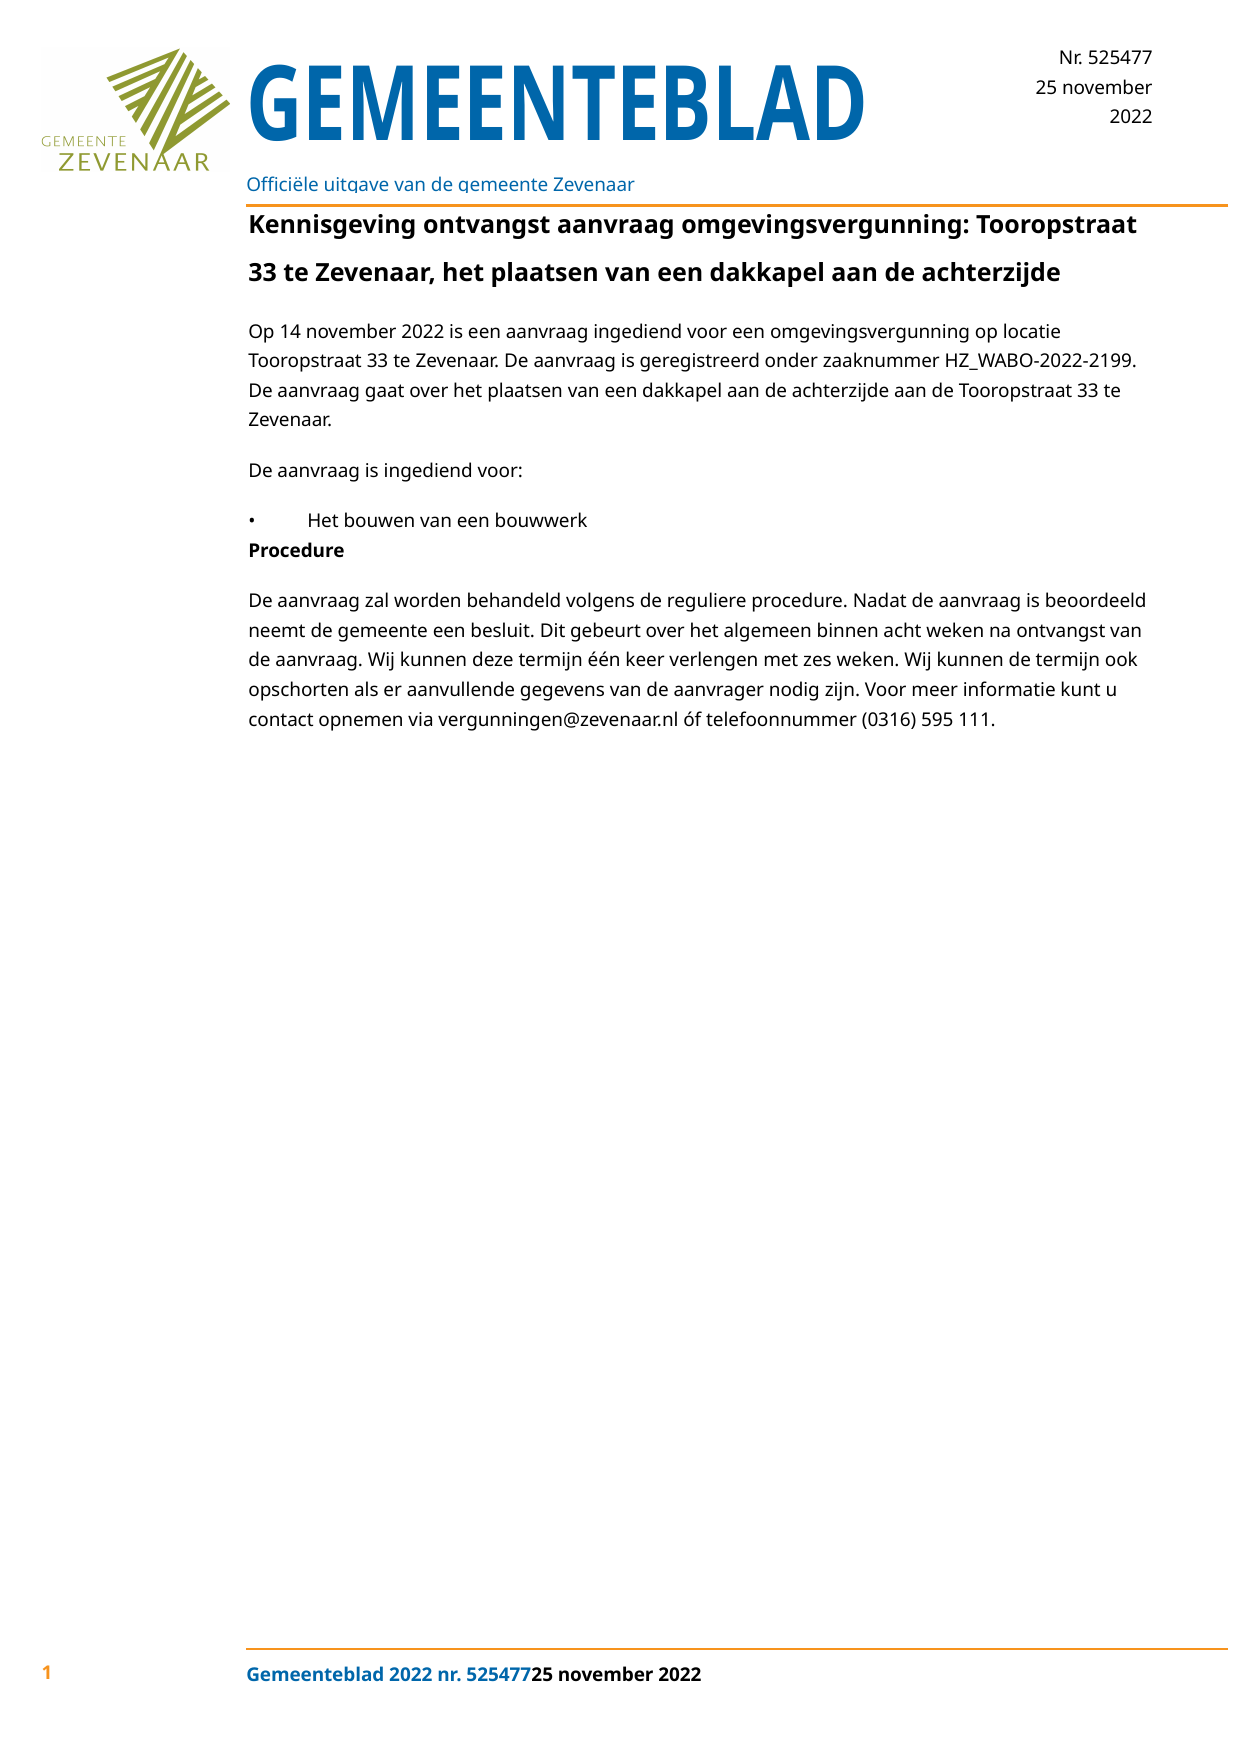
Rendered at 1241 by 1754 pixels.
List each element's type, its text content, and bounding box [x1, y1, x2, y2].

text De aanvraag is ingediend voor: [248, 457, 1152, 483]
text Op 14 november 2022 is een aanvraag ingediend voor een omgevingsvergunning op locatie Tooropstraat 33 te Zevenaar. De aanvraag is geregistreerd onder zaaknummer HZ_WABO-2022-2199. De aanvraag gaat over het plaatsen van een dakkapel aan de achterzijde aan de Tooropstraat 33 te Zevenaar. [248, 318, 1152, 432]
picture [41, 47, 231, 172]
text Kennisgeving ontvangst aanvraag omgevingsvergunning: Tooropstraat 33 te Zevenaar, het plaatsen van een dakkapel aan de achterzijde [248, 207, 1152, 288]
text Procedure [248, 537, 1152, 563]
list Het bouwen van een bouwwerk [248, 507, 1152, 533]
text De aanvraag zal worden behandeld volgens de reguliere procedure. Nadat de aanvraag is beoordeeld neemt de gemeente een besluit. Dit gebeurt over het algemeen binnen acht weken na ontvangst van de aanvraag. Wij kunnen deze termijn één keer verlengen met zes weken. Wij kunnen de termijn ook opschorten als er aanvullende gegevens van de aanvrager nodig zijn. Voor meer informatie kunt u contact opnemen via vergunningen@zevenaar.nl óf telefoonnummer (0316) 595 111. [248, 587, 1152, 732]
